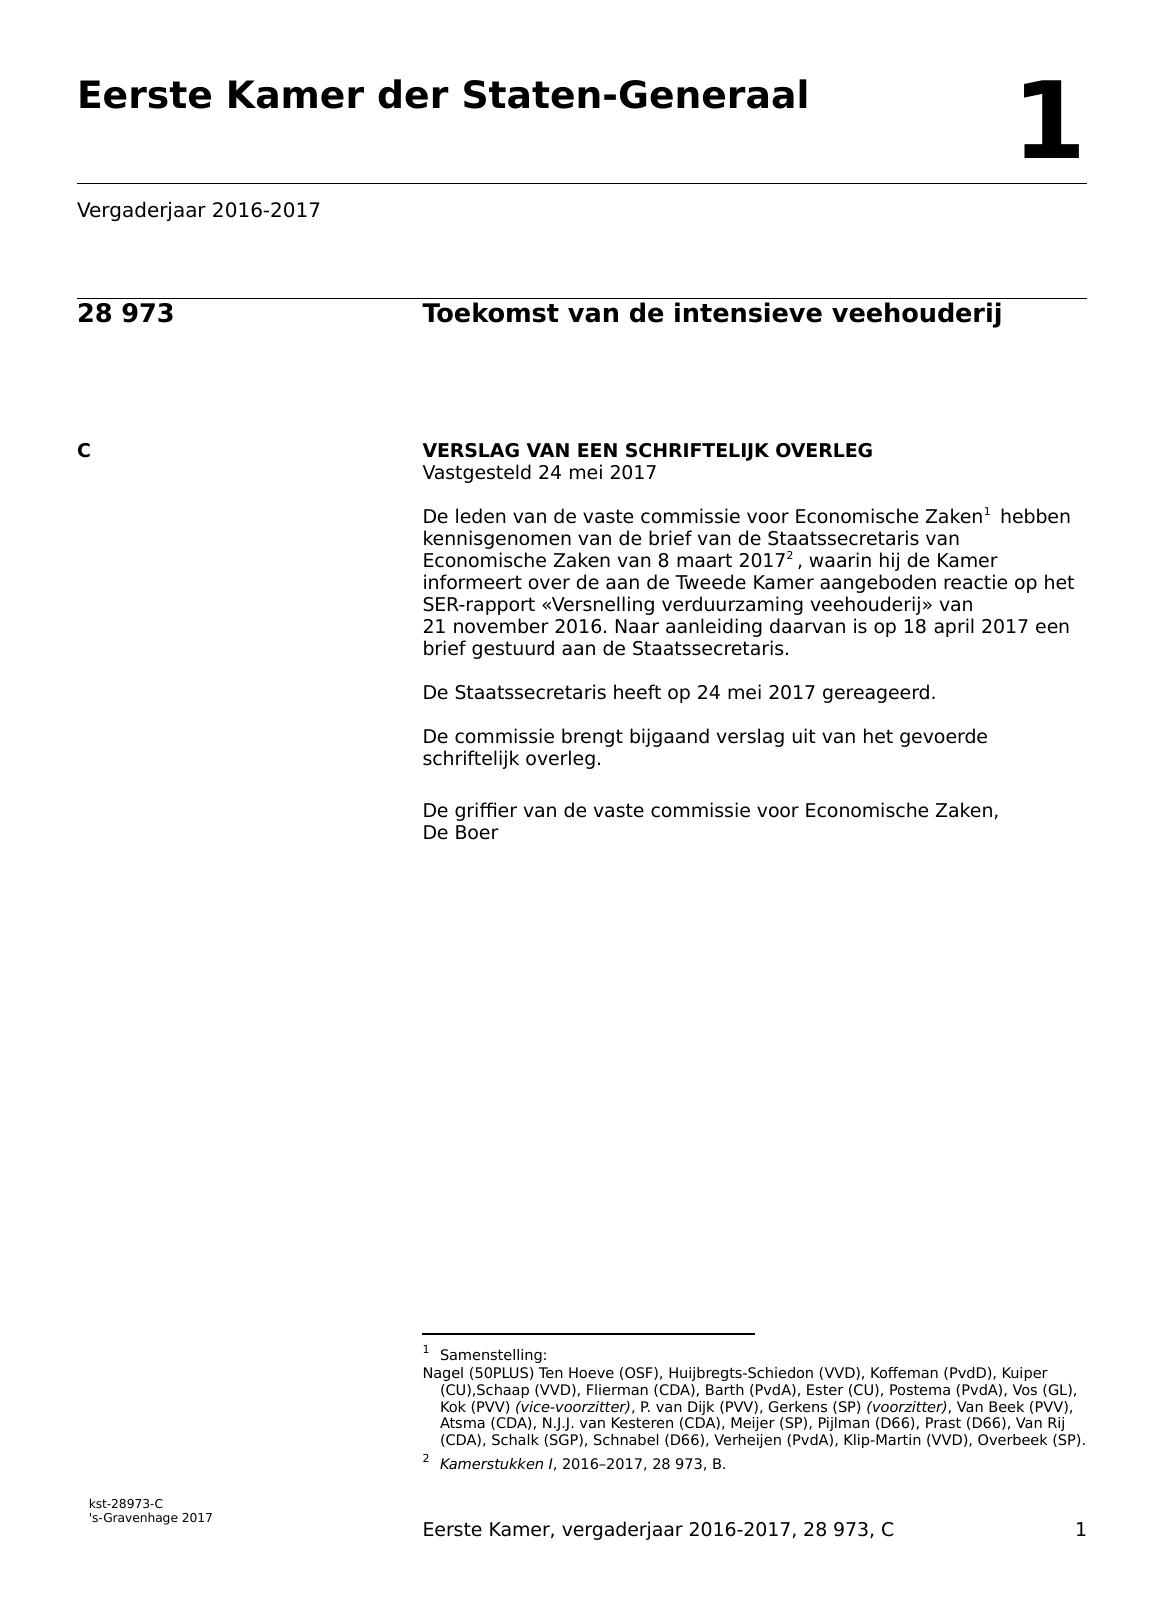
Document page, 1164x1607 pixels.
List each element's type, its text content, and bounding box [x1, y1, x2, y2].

text De leden van de vaste commissie voor Economische Zaken hebben kennisgenomen van de brief van de Staatssecretaris van Economische Zaken van 8 maart 2017, waarin hij de Kamer informeert over de aan de Tweede Kamer aangeboden reactie op het SER-rapport «Versnelling verduurzaming veehouderij» van 21 november 2016. Naar aanleiding daarvan is op 18 april 2017 een brief gestuurd aan de Staatssecretaris. [422, 506, 1087, 660]
table_cell Vergaderjaar 2016-2017 [77, 184, 1087, 298]
text Kamerstukken I, 2016–2017, 28 973, B. [422, 1452, 1087, 1474]
text kst-28973-C [88, 1497, 323, 1511]
text De Staatssecretaris heeft op 24 mei 2017 gereageerd. [422, 682, 1087, 704]
subtitle C VERSLAG VAN EEN SCHRIFTELIJK OVERLEG [77, 440, 1087, 462]
text Samenstelling: [422, 1343, 1087, 1365]
table_header 1 [886, 59, 1087, 183]
text Nagel (50PLUS) Ten Hoeve (OSF), Huijbregts-Schiedon (VVD), Koffeman (PvdD), Kuiper (CU),Schaap (VVD), Flierman (CDA), Barth (PvdA), Ester (CU), Postema (PvdA), Vos (GL), Kok (PVV) (vice-voorzitter), P. van Dijk (PVV), Gerkens (SP) (voorzitter), Van Beek (PVV), Atsma (CDA), N.J.J. van Kesteren (CDA), Meijer (SP), Pijlman (D66), Prast (D66), Van Rij (CDA), Schalk (SGP), Schnabel (D66), Verheijen (PvdA), Klip-Martin (VVD), Overbeek (SP). [422, 1365, 1087, 1449]
subtitle 28 973 Toekomst van de intensieve veehouderij [77, 299, 1087, 329]
text 's-Gravenhage 2017 [88, 1511, 323, 1525]
text De commissie brengt bijgaand verslag uit van het gevoerde schriftelijk overleg. [422, 726, 1087, 770]
text Vastgesteld 24 mei 2017 [422, 462, 1087, 484]
table_header Eerste Kamer der Staten-Generaal [77, 59, 886, 183]
text De griffier van de vaste commissie voor Economische Zaken, De Boer [422, 800, 1087, 844]
